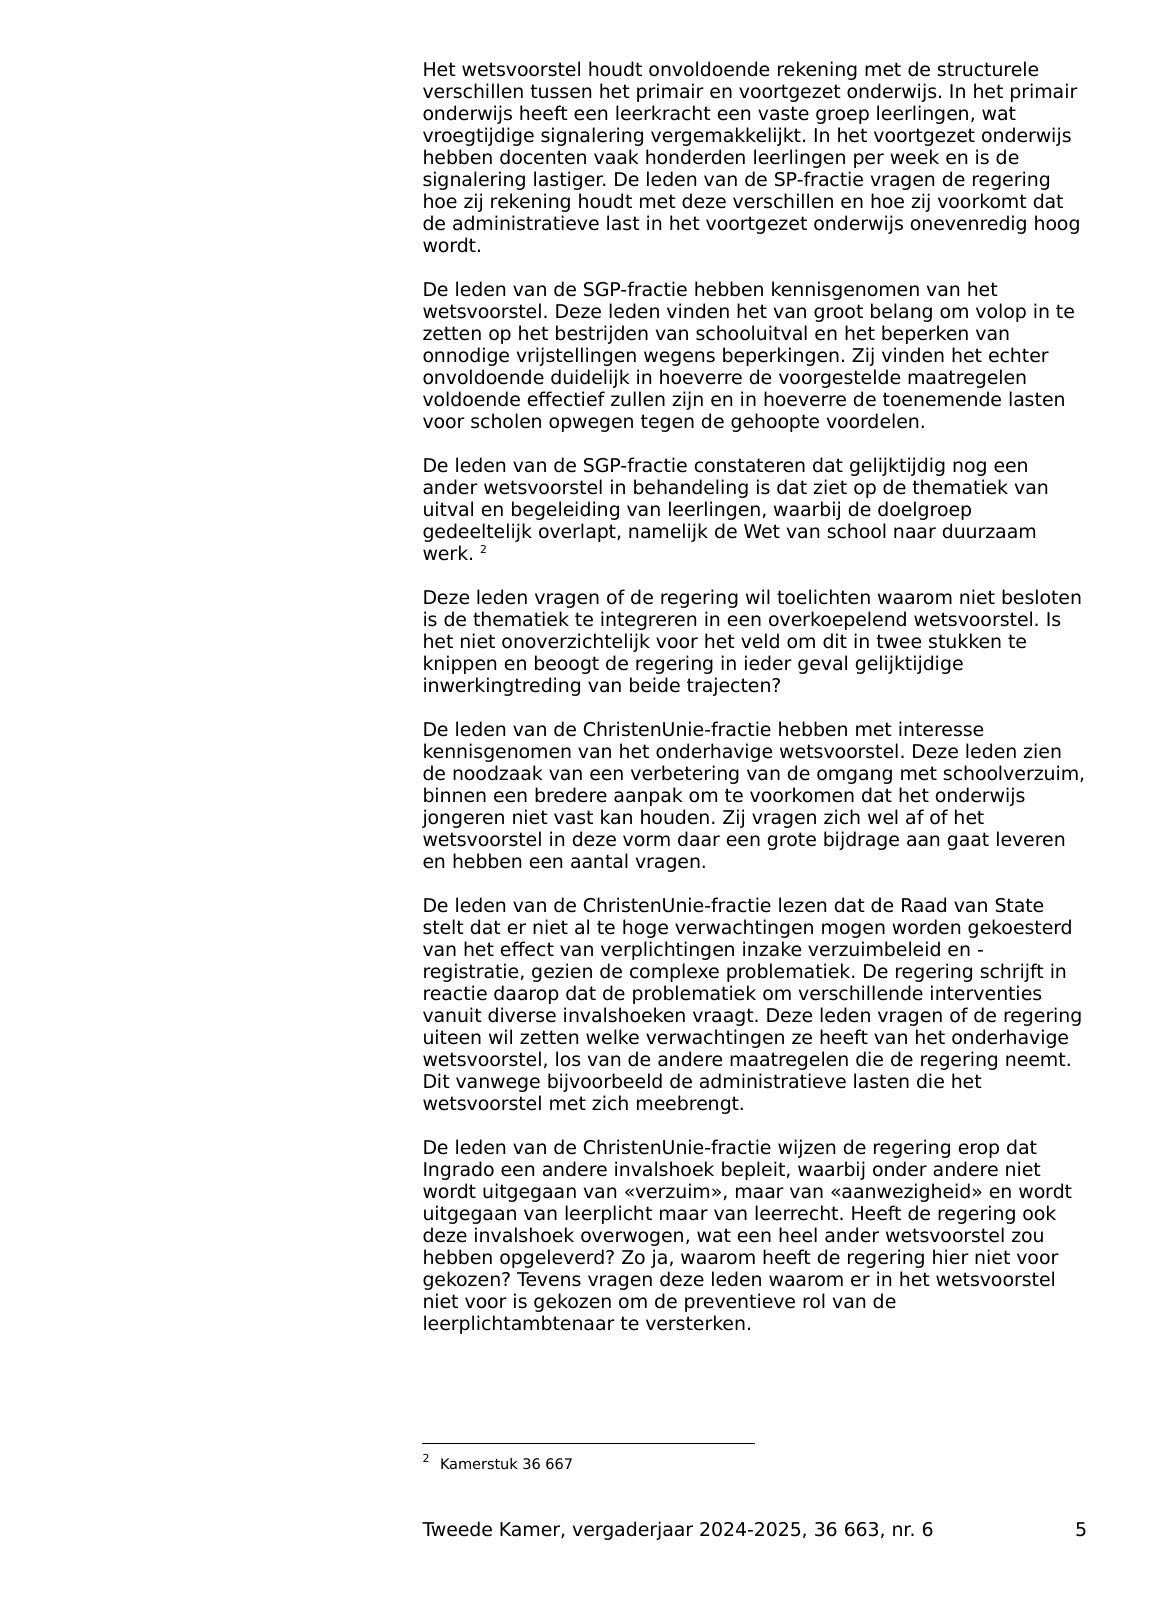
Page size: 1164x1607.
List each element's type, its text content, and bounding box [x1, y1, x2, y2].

text De leden van de ChristenUnie-fractie wijzen de regering erop dat Ingrado een andere invalshoek bepleit, waarbij onder andere niet wordt uitgegaan van «verzuim», maar van «aanwezigheid» en wordt uitgegaan van leerplicht maar van leerrecht. Heeft de regering ook deze invalshoek overwogen, wat een heel ander wetsvoorstel zou hebben opgeleverd? Zo ja, waarom heeft de regering hier niet voor gekozen? Tevens vragen deze leden waarom er in het wetsvoorstel niet voor is gekozen om de preventieve rol van de leerplichtambtenaar te versterken. [422, 1137, 1087, 1335]
text Het wetsvoorstel houdt onvoldoende rekening met de structurele verschillen tussen het primair en voortgezet onderwijs. In het primair onderwijs heeft een leerkracht een vaste groep leerlingen, wat vroegtijdige signalering vergemakkelijkt. In het voortgezet onderwijs hebben docenten vaak honderden leerlingen per week en is de signalering lastiger. De leden van de SP-fractie vragen de regering hoe zij rekening houdt met deze verschillen en hoe zij voorkomt dat de administratieve last in het voortgezet onderwijs onevenredig hoog wordt. [422, 59, 1087, 257]
text De leden van de ChristenUnie-fractie lezen dat de Raad van State stelt dat er niet al te hoge verwachtingen mogen worden gekoesterd van het effect van verplichtingen inzake verzuimbeleid en -registratie, gezien de complexe problematiek. De regering schrijft in reactie daarop dat de problematiek om verschillende interventies vanuit diverse invalshoeken vraagt. Deze leden vragen of de regering uiteen wil zetten welke verwachtingen ze heeft van het onderhavige wetsvoorstel, los van de andere maatregelen die de regering neemt. Dit vanwege bijvoorbeeld de administratieve lasten die het wetsvoorstel met zich meebrengt. [422, 895, 1087, 1115]
text De leden van de SGP-fractie hebben kennisgenomen van het wetsvoorstel. Deze leden vinden het van groot belang om volop in te zetten op het bestrijden van schooluitval en het beperken van onnodige vrijstellingen wegens beperkingen. Zij vinden het echter onvoldoende duidelijk in hoeverre de voorgestelde maatregelen voldoende effectief zullen zijn en in hoeverre de toenemende lasten voor scholen opwegen tegen de gehoopte voordelen. [422, 279, 1087, 433]
text De leden van de SGP-fractie constateren dat gelijktijdig nog een ander wetsvoorstel in behandeling is dat ziet op de thematiek van uitval en begeleiding van leerlingen, waarbij de doelgroep gedeeltelijk overlapt, namelijk de Wet van school naar duurzaam werk. [422, 455, 1087, 565]
text De leden van de ChristenUnie-fractie hebben met interesse kennisgenomen van het onderhavige wetsvoorstel. Deze leden zien de noodzaak van een verbetering van de omgang met schoolverzuim, binnen een bredere aanpak om te voorkomen dat het onderwijs jongeren niet vast kan houden. Zij vragen zich wel af of het wetsvoorstel in deze vorm daar een grote bijdrage aan gaat leveren en hebben een aantal vragen. [422, 719, 1087, 873]
text Deze leden vragen of de regering wil toelichten waarom niet besloten is de thematiek te integreren in een overkoepelend wetsvoorstel. Is het niet onoverzichtelijk voor het veld om dit in twee stukken te knippen en beoogt de regering in ieder geval gelijktijdige inwerkingtreding van beide trajecten? [422, 587, 1087, 697]
text Kamerstuk 36 667 [422, 1452, 1087, 1474]
